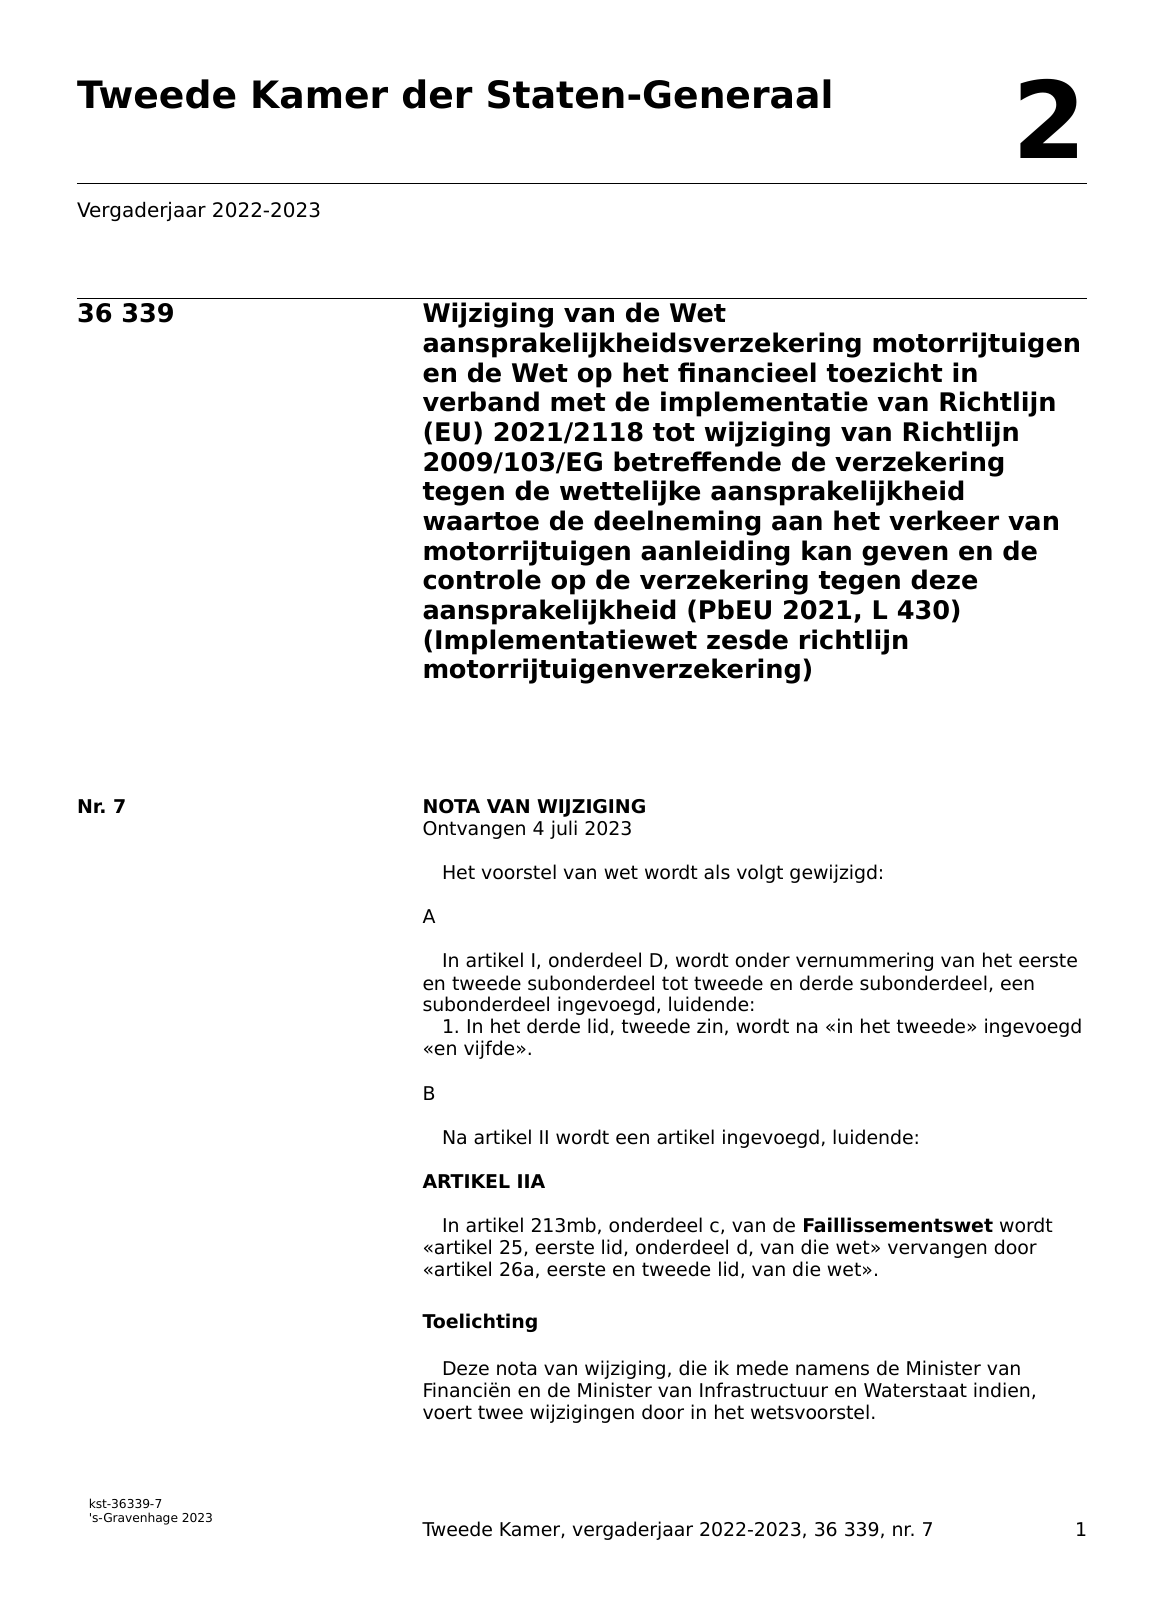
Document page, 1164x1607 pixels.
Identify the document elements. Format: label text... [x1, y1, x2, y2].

table_header Tweede Kamer der Staten-Generaal [77, 59, 886, 183]
text Het voorstel van wet wordt als volgt gewijzigd: [422, 862, 1087, 884]
subtitle Nr. 7 NOTA VAN WIJZIGING [77, 796, 1087, 818]
text Na artikel II wordt een artikel ingevoegd, luidende: [422, 1127, 1087, 1149]
text 1. In het derde lid, tweede zin, wordt na «in het tweede» ingevoegd «en vijfde». [422, 1016, 1087, 1060]
text Deze nota van wijziging, die ik mede namens de Minister van Financiën en de Minister van Infrastructuur en Waterstaat indien, voert twee wijzigingen door in het wetsvoorstel. [422, 1358, 1087, 1424]
subtitle Toelichting [422, 1311, 1087, 1333]
subtitle 36 339 Wijziging van de Wet aansprakelijkheidsverzekering motorrijtuigen en de Wet op het financieel toezicht in verband met de implementatie van Richtlijn (EU) 2021/2118 tot wijziging van Richtlijn 2009/103/EG betreffende de verzekering tegen de wettelijke aansprakelijkheid waartoe de deelneming aan het verkeer van motorrijtuigen aanleiding kan geven en de controle op de verzekering tegen deze aansprakelijkheid (PbEU 2021, L 430) (Implementatiewet zesde richtlijn motorrijtuigenverzekering) [77, 299, 1087, 685]
subtitle A [422, 906, 1087, 928]
subtitle ARTIKEL IIA [422, 1171, 1087, 1193]
text kst-36339-7 [88, 1497, 323, 1511]
text 's-Gravenhage 2023 [88, 1511, 323, 1525]
text In artikel I, onderdeel D, wordt onder vernummering van het eerste en tweede subonderdeel tot tweede en derde subonderdeel, een subonderdeel ingevoegd, luidende: [422, 950, 1087, 1016]
subtitle B [422, 1082, 1087, 1104]
text In artikel 213mb, onderdeel c, van de Faillissementswet wordt «artikel 25, eerste lid, onderdeel d, van die wet» vervangen door «artikel 26a, eerste en tweede lid, van die wet». [422, 1215, 1087, 1281]
text Ontvangen 4 juli 2023 [422, 818, 1087, 840]
table_cell Vergaderjaar 2022-2023 [77, 184, 1087, 298]
table_header 2 [886, 59, 1087, 183]
